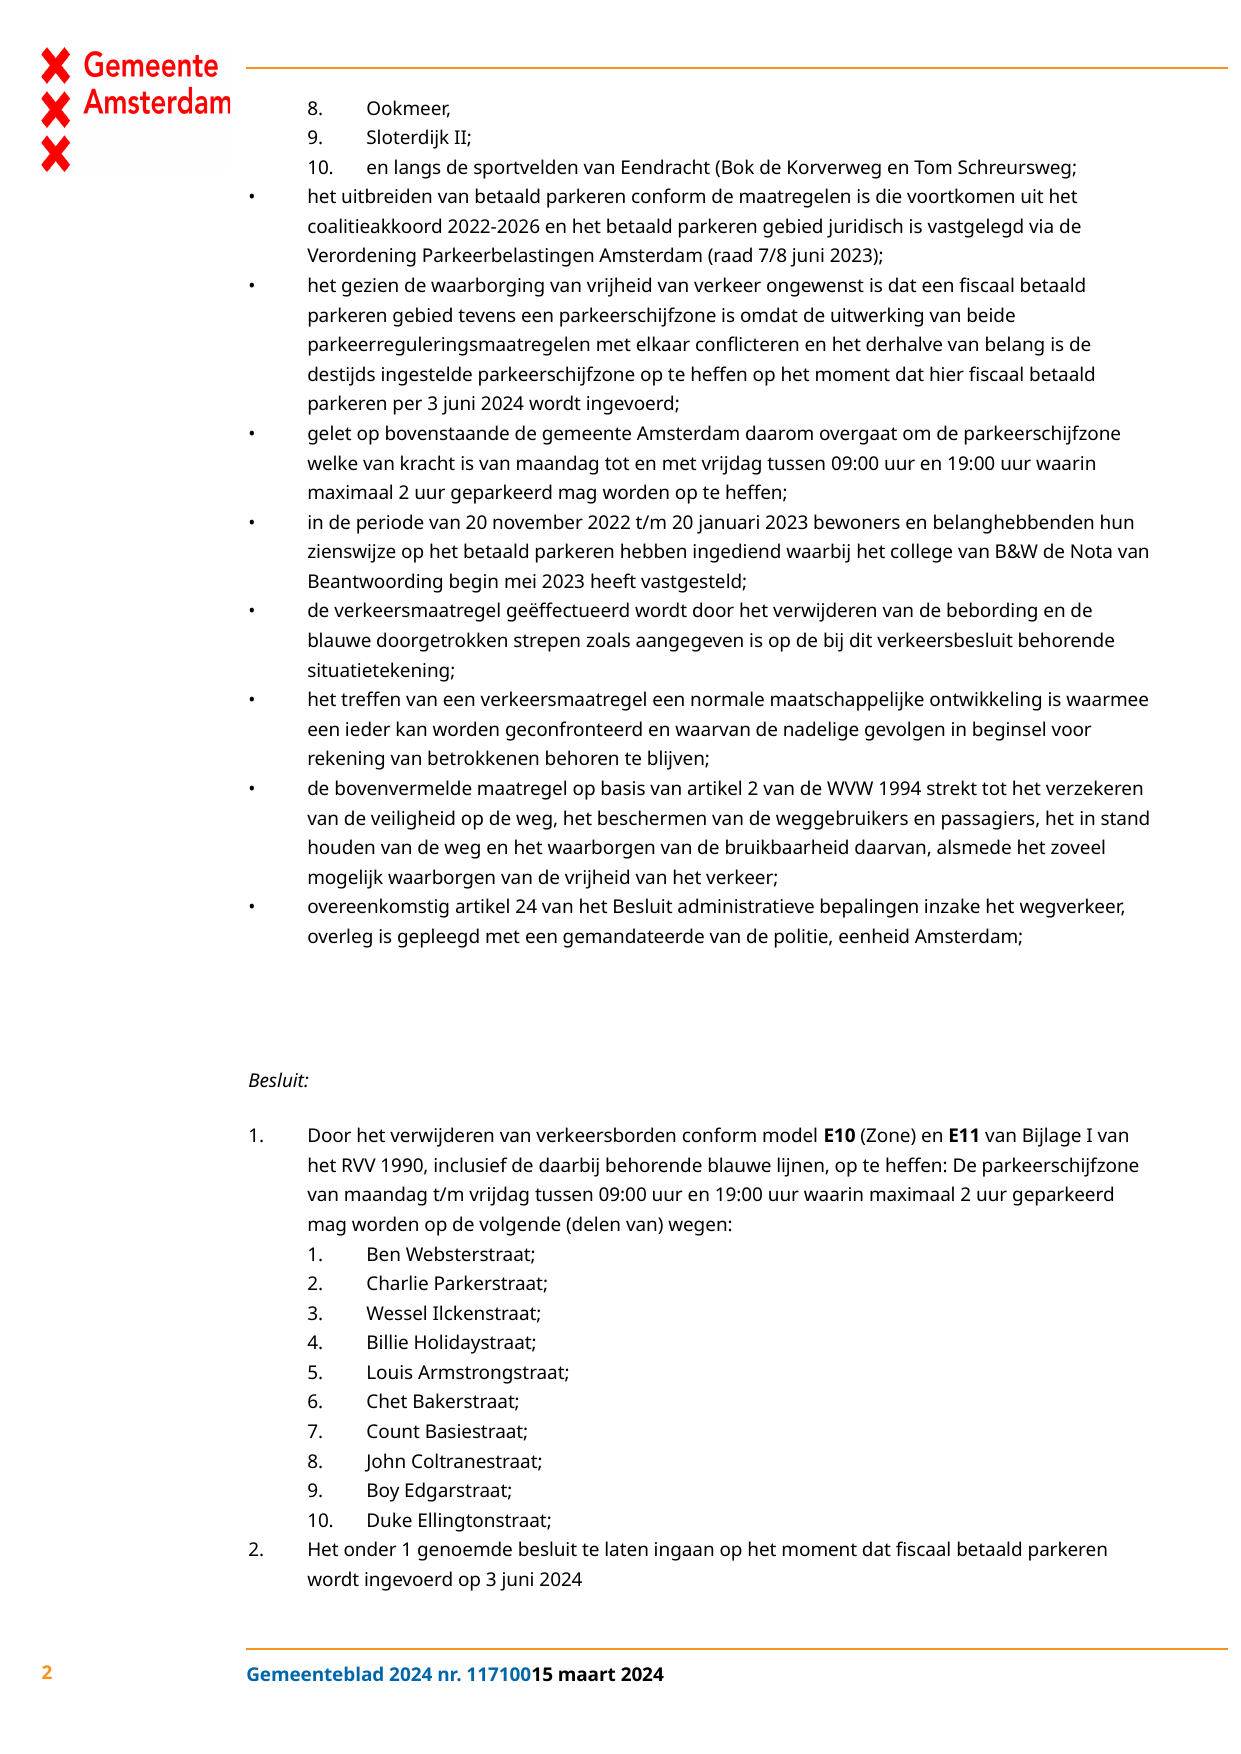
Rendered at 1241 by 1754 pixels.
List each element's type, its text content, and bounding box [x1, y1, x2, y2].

list Ben Websterstraat; [307, 1241, 1152, 1266]
text Besluit: [248, 1067, 1152, 1093]
list Billie Holidaystraat; [307, 1329, 1152, 1355]
list het gezien de waarborging van vrijheid van verkeer ongewenst is dat een fiscaal betaald parkeren gebied tevens een parkeerschijfzone is omdat de uitwerking van beide parkeerreguleringsmaatregelen met elkaar conflicteren en het derhalve van belang is de destijds ingestelde parkeerschijfzone op te heffen op het moment dat hier fiscaal betaald parkeren per 3 juni 2024 wordt ingevoerd; [248, 272, 1152, 416]
list Count Basiestraat; [307, 1418, 1152, 1444]
list het treffen van een verkeersmaatregel een normale maatschappelijke ontwikkeling is waarmee een ieder kan worden geconfronteerd en waarvan de nadelige gevolgen in beginsel voor rekening van betrokkenen behoren te blijven; [248, 686, 1152, 771]
list overeenkomstig artikel 24 van het Besluit administratieve bepalingen inzake het wegverkeer, overleg is gepleegd met een gemandateerde van de politie, eenheid Amsterdam; [248, 893, 1152, 949]
list Wessel Ilckenstraat; [307, 1300, 1152, 1326]
list Ookmeer, [307, 95, 1152, 121]
list in de periode van 20 november 2022 t/m 20 januari 2023 bewoners en belanghebbenden hun zienswijze op het betaald parkeren hebben ingediend waarbij het college van B&W de Nota van Beantwoording begin mei 2023 heeft vastgesteld; [248, 509, 1152, 594]
list gelet op bovenstaande de gemeente Amsterdam daarom overgaat om de parkeerschijfzone welke van kracht is van maandag tot en met vrijdag tussen 09:00 uur en 19:00 uur waarin maximaal 2 uur geparkeerd mag worden op te heffen; [248, 420, 1152, 505]
list Sloterdijk II; [307, 124, 1152, 150]
list John Coltranestraat; [307, 1448, 1152, 1473]
list Door het verwijderen van verkeersborden conform model E10 (Zone) en E11 van Bijlage I van het RVV 1990, inclusief de daarbij behorende blauwe lijnen, op te heffen: De parkeerschijfzone van maandag t/m vrijdag tussen 09:00 uur en 19:00 uur waarin maximaal 2 uur geparkeerd mag worden op de volgende (delen van) wegen: [248, 1122, 1152, 1237]
list Het onder 1 genoemde besluit te laten ingaan op het moment dat fiscaal betaald parkeren wordt ingevoerd op 3 juni 2024 [248, 1537, 1152, 1592]
list Charlie Parkerstraat; [307, 1270, 1152, 1296]
list de bovenvermelde maatregel op basis van artikel 2 van de WVW 1994 strekt tot het verzekeren van de veiligheid op de weg, het beschermen van de weggebruikers en passagiers, het in stand houden van de weg en het waarborgen van de bruikbaarheid daarvan, alsmede het zoveel mogelijk waarborgen van de vrijheid van het verkeer; [248, 775, 1152, 890]
picture [41, 47, 231, 172]
list en langs de sportvelden van Eendracht (Bok de Korverweg en Tom Schreursweg; [307, 154, 1152, 180]
list de verkeersmaatregel geëffectueerd wordt door het verwijderen van de bebording en de blauwe doorgetrokken strepen zoals aangegeven is op de bij dit verkeersbesluit behorende situatietekening; [248, 598, 1152, 683]
list Chet Bakerstraat; [307, 1389, 1152, 1414]
list Boy Edgarstraat; [307, 1477, 1152, 1503]
list het uitbreiden van betaald parkeren conform de maatregelen is die voortkomen uit het coalitieakkoord 2022-2026 en het betaald parkeren gebied juridisch is vastgelegd via de Verordening Parkeerbelastingen Amsterdam (raad 7/8 juni 2023); [248, 183, 1152, 268]
list Louis Armstrongstraat; [307, 1359, 1152, 1385]
list Duke Ellingtonstraat; [307, 1507, 1152, 1533]
